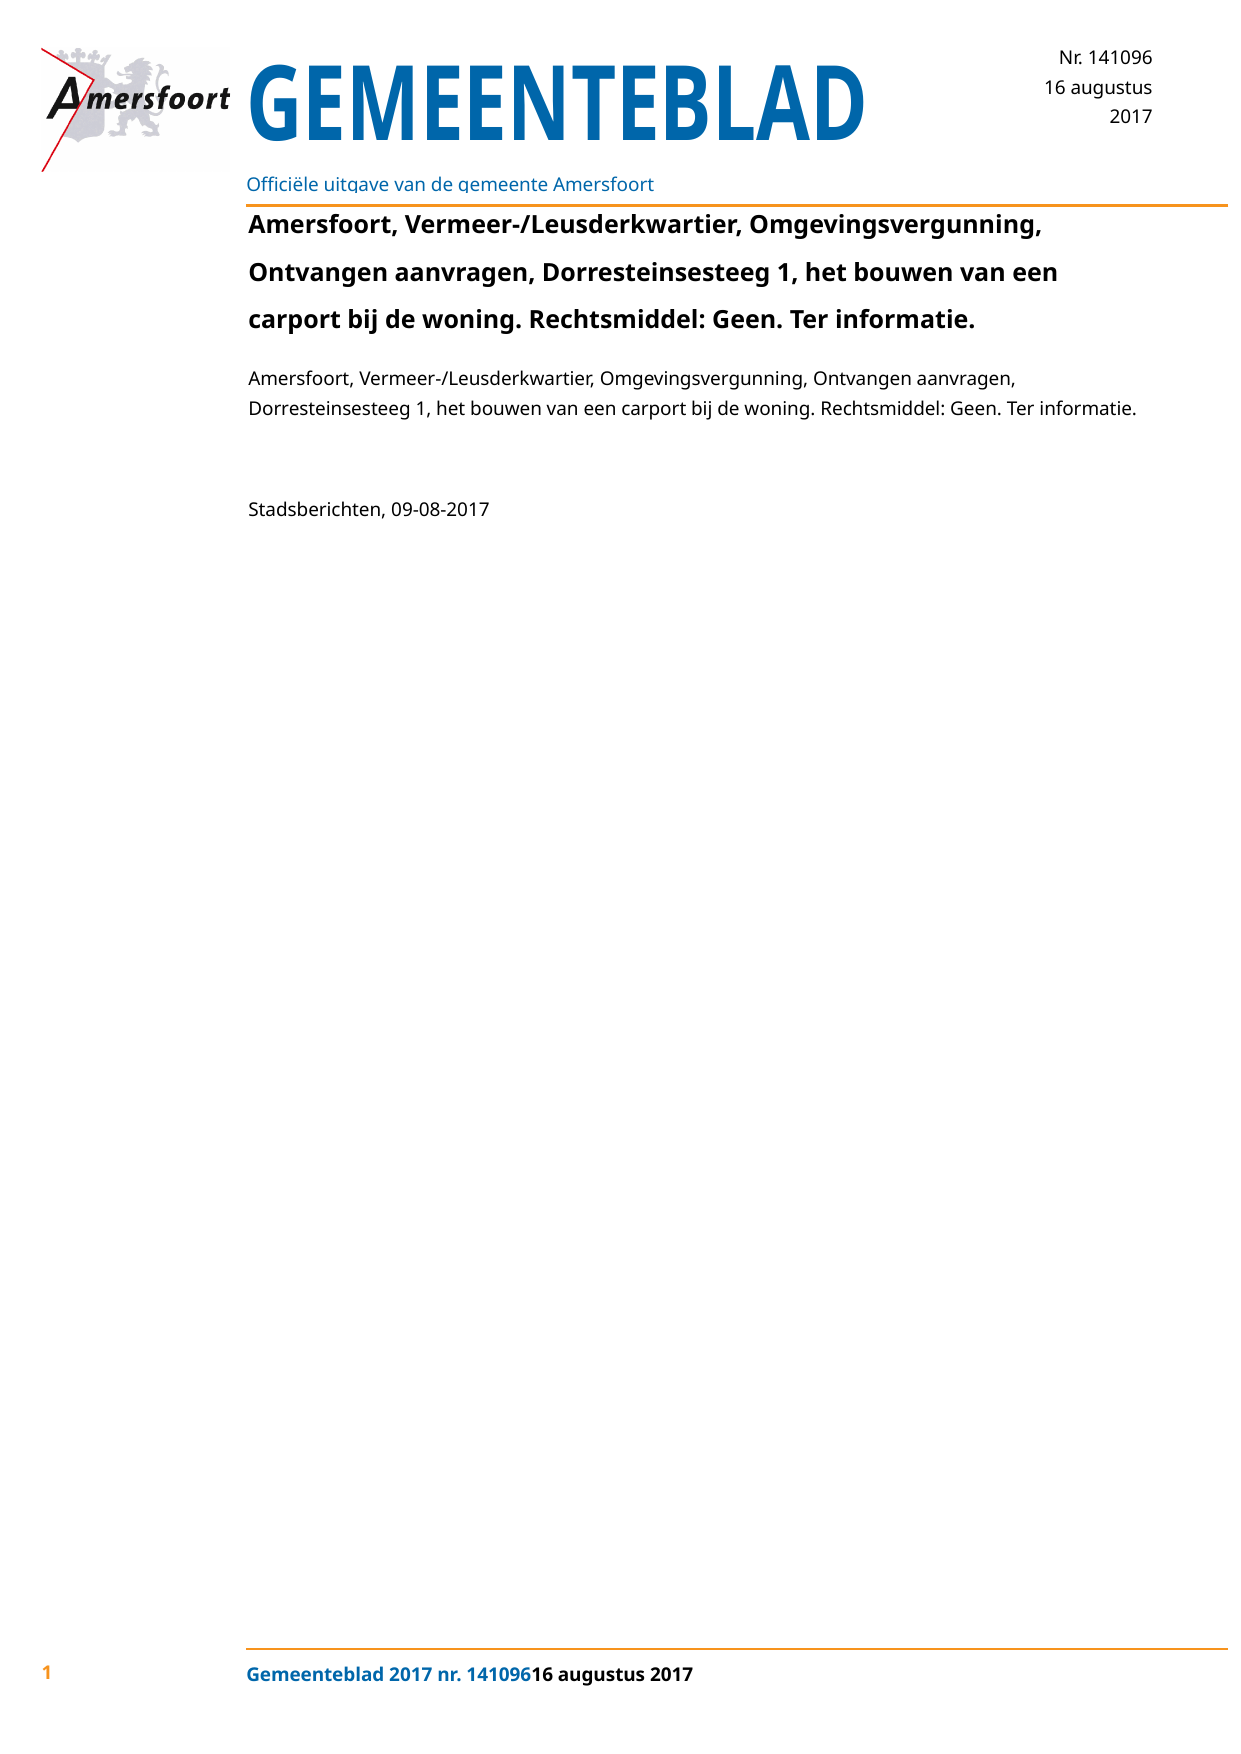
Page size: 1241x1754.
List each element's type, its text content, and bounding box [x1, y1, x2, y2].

text Stadsberichten, 09-08-2017 [248, 496, 1152, 522]
text Amersfoort, Vermeer-/Leusderkwartier, Omgevingsvergunning, Ontvangen aanvragen, Dorresteinsesteeg 1, het bouwen van een carport bij de woning. Rechtsmiddel: Geen. Ter informatie. [248, 366, 1152, 421]
picture [41, 47, 231, 172]
text Amersfoort, Vermeer-/Leusderkwartier, Omgevingsvergunning, Ontvangen aanvragen, Dorresteinsesteeg 1, het bouwen van een carport bij de woning. Rechtsmiddel: Geen. Ter informatie. [248, 207, 1152, 336]
